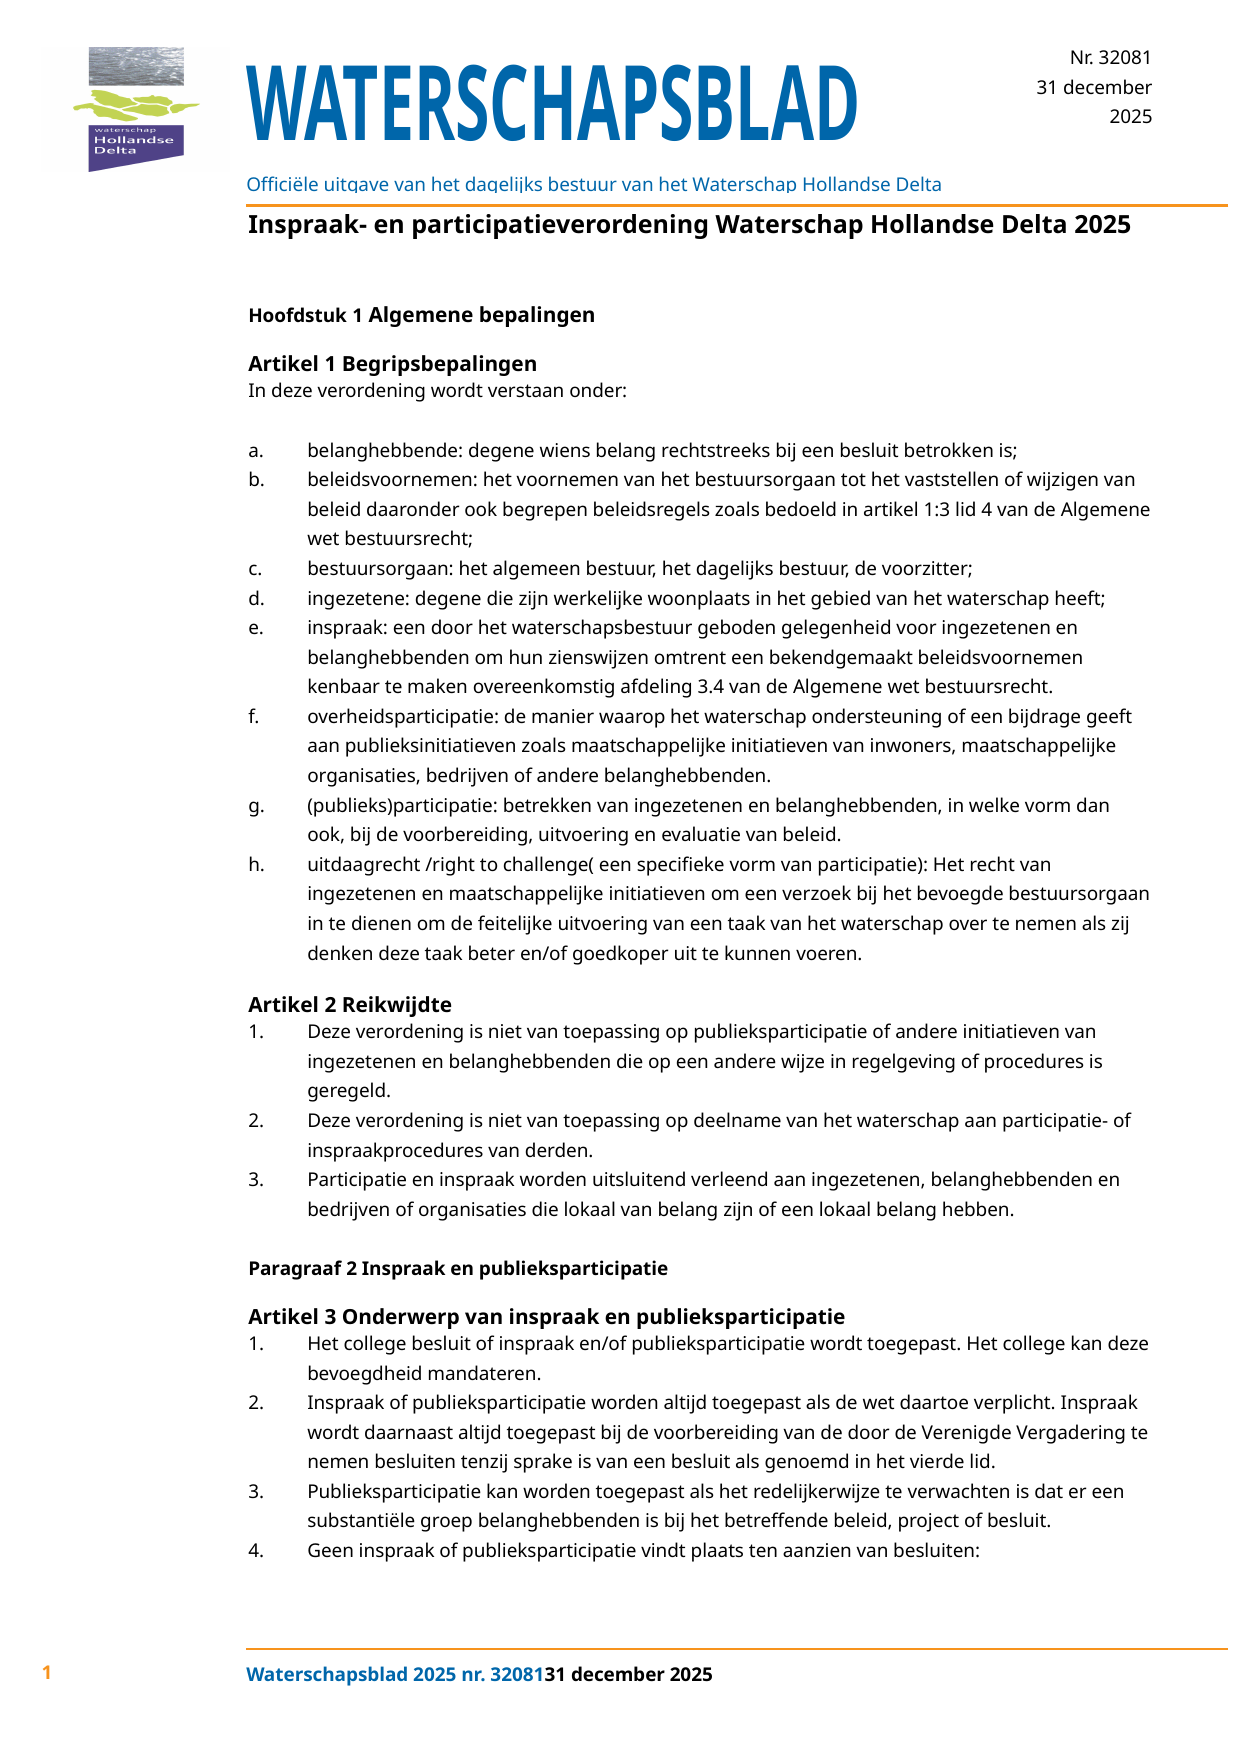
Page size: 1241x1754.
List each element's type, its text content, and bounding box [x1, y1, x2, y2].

list Inspraak of publieksparticipatie worden altijd toegepast als de wet daartoe verplicht. Inspraak wordt daarnaast altijd toegepast bij de voorbereiding van de door de Verenigde Vergadering te nemen besluiten tenzij sprake is van een besluit als genoemd in het vierde lid. [248, 1389, 1152, 1474]
text Artikel 3 Onderwerp van inspraak en publieksparticipatie [248, 1302, 1152, 1330]
list Participatie en inspraak worden uitsluitend verleend aan ingezetenen, belanghebbenden en bedrijven of organisaties die lokaal van belang zijn of een lokaal belang hebben. [248, 1166, 1152, 1222]
text Artikel 1 Begripsbepalingen [248, 349, 1152, 378]
list beleidsvoornemen: het voornemen van het bestuursorgaan tot het vaststellen of wijzigen van beleid daaronder ook begrepen beleidsregels zoals bedoeld in artikel 1:3 lid 4 van de Algemene wet bestuursrecht; [248, 466, 1152, 551]
list ingezetene: degene die zijn werkelijke woonplaats in het gebied van het waterschap heeft; [248, 585, 1152, 610]
list overheidsparticipatie: de manier waarop het waterschap ondersteuning of een bijdrage geeft aan publieksinitiatieven zoals maatschappelijke initiatieven van inwoners, maatschappelijke organisaties, bedrijven of andere belanghebbenden. [248, 703, 1152, 788]
list Publieksparticipatie kan worden toegepast als het redelijkerwijze te verwachten is dat er een substantiële groep belanghebbenden is bij het betreffende beleid, project of besluit. [248, 1478, 1152, 1533]
text Hoofdstuk 1 Algemene bepalingen [248, 300, 1152, 328]
list inspraak: een door het waterschapsbestuur geboden gelegenheid voor ingezetenen en belanghebbenden om hun zienswijzen omtrent een bekendgemaakt beleidsvoornemen kenbaar te maken overeenkomstig afdeling 3.4 van de Algemene wet bestuursrecht. [248, 614, 1152, 699]
text Paragraaf 2 Inspraak en publieksparticipatie [248, 1255, 1152, 1281]
list belanghebbende: degene wiens belang rechtstreeks bij een besluit betrokken is; [248, 437, 1152, 462]
picture [41, 47, 231, 172]
list Deze verordening is niet van toepassing op deelname van het waterschap aan participatie- of inspraakprocedures van derden. [248, 1107, 1152, 1163]
list (publieks)participatie: betrekken van ingezetenen en belanghebbenden, in welke vorm dan ook, bij de voorbereiding, uitvoering en evaluatie van beleid. [248, 792, 1152, 847]
text In deze verordening wordt verstaan onder: [248, 378, 1152, 403]
list Het college besluit of inspraak en/of publieksparticipatie wordt toegepast. Het college kan deze bevoegdheid mandateren. [248, 1330, 1152, 1386]
text Artikel 2 Reikwijdte [248, 990, 1152, 1018]
list Deze verordening is niet van toepassing op publieksparticipatie of andere initiatieven van ingezetenen en belanghebbenden die op een andere wijze in regelgeving of procedures is geregeld. [248, 1018, 1152, 1103]
list bestuursorgaan: het algemeen bestuur, het dagelijks bestuur, de voorzitter; [248, 555, 1152, 581]
list Geen inspraak of publieksparticipatie vindt plaats ten aanzien van besluiten: [248, 1537, 1152, 1563]
list uitdaagrecht /right to challenge( een specifieke vorm van participatie): Het recht van ingezetenen en maatschappelijke initiatieven om een verzoek bij het bevoegde bestuursorgaan in te dienen om de feitelijke uitvoering van een taak van het waterschap over te nemen als zij denken deze taak beter en/of goedkoper uit te kunnen voeren. [248, 851, 1152, 965]
text Inspraak- en participatieverordening Waterschap Hollandse Delta 2025 [248, 207, 1152, 241]
